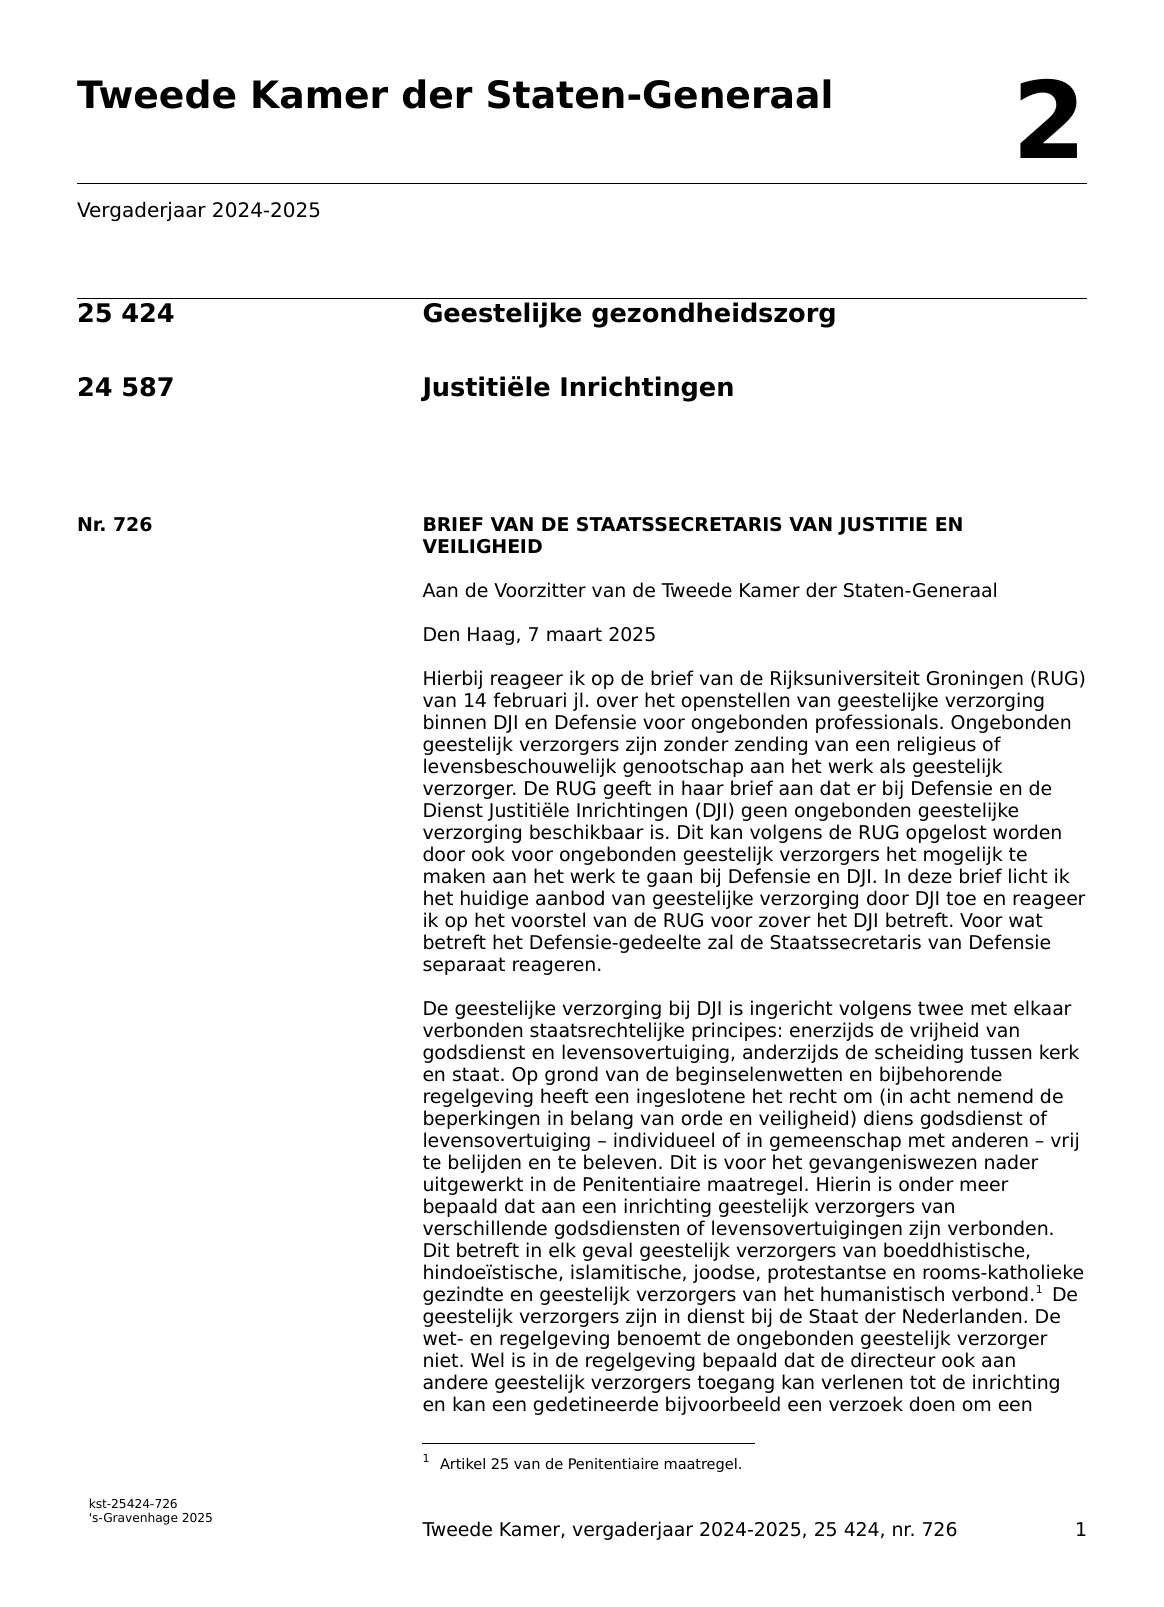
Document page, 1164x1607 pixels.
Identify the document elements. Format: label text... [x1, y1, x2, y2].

subtitle 24 587 Justitiële Inrichtingen [77, 373, 1087, 403]
text De geestelijke verzorging bij DJI is ingericht volgens twee met elkaar verbonden staatsrechtelijke principes: enerzijds de vrijheid van godsdienst en levensovertuiging, anderzijds de scheiding tussen kerk en staat. Op grond van de beginselenwetten en bijbehorende regelgeving heeft een ingeslotene het recht om (in acht nemend de beperkingen in belang van orde en veiligheid) diens godsdienst of levensovertuiging – individueel of in gemeenschap met anderen – vrij te belijden en te beleven. Dit is voor het gevangeniswezen nader uitgewerkt in de Penitentiaire maatregel. Hierin is onder meer bepaald dat aan een inrichting geestelijk verzorgers van verschillende godsdiensten of levensovertuigingen zijn verbonden. Dit betreft in elk geval geestelijk verzorgers van boeddhistische, hindoeïstische, islamitische, joodse, protestantse en rooms-katholieke gezindte en geestelijk verzorgers van het humanistisch verbond. De geestelijk verzorgers zijn in dienst bij de Staat der Nederlanden. De wet- en regelgeving benoemt de ongebonden geestelijk verzorger niet. Wel is in de regelgeving bepaald dat de directeur ook aan andere geestelijk verzorgers toegang kan verlenen tot de inrichting en kan een gedetineerde bijvoorbeeld een verzoek doen om een [422, 998, 1087, 1416]
text 's-Gravenhage 2025 [88, 1511, 323, 1525]
text Aan de Voorzitter van de Tweede Kamer der Staten-Generaal [422, 580, 1087, 602]
text Den Haag, 7 maart 2025 [422, 624, 1087, 646]
text Hierbij reageer ik op de brief van de Rijksuniversiteit Groningen (RUG) van 14 februari jl. over het openstellen van geestelijke verzorging binnen DJI en Defensie voor ongebonden professionals. Ongebonden geestelijk verzorgers zijn zonder zending van een religieus of levensbeschouwelijk genootschap aan het werk als geestelijk verzorger. De RUG geeft in haar brief aan dat er bij Defensie en de Dienst Justitiële Inrichtingen (DJI) geen ongebonden geestelijke verzorging beschikbaar is. Dit kan volgens de RUG opgelost worden door ook voor ongebonden geestelijk verzorgers het mogelijk te maken aan het werk te gaan bij Defensie en DJI. In deze brief licht ik het huidige aanbod van geestelijke verzorging door DJI toe en reageer ik op het voorstel van de RUG voor zover het DJI betreft. Voor wat betreft het Defensie-gedeelte zal de Staatssecretaris van Defensie separaat reageren. [422, 668, 1087, 976]
table_cell Vergaderjaar 2024-2025 [77, 184, 1087, 298]
subtitle 25 424 Geestelijke gezondheidszorg [77, 299, 1087, 329]
table_header Tweede Kamer der Staten-Generaal [77, 59, 886, 183]
subtitle Nr. 726 BRIEF VAN DE STAATSSECRETARIS VAN JUSTITIE EN VEILIGHEID [77, 514, 1087, 558]
text Artikel 25 van de Penitentiaire maatregel. [422, 1452, 1087, 1474]
table_header 2 [886, 59, 1087, 183]
text kst-25424-726 [88, 1497, 323, 1511]
